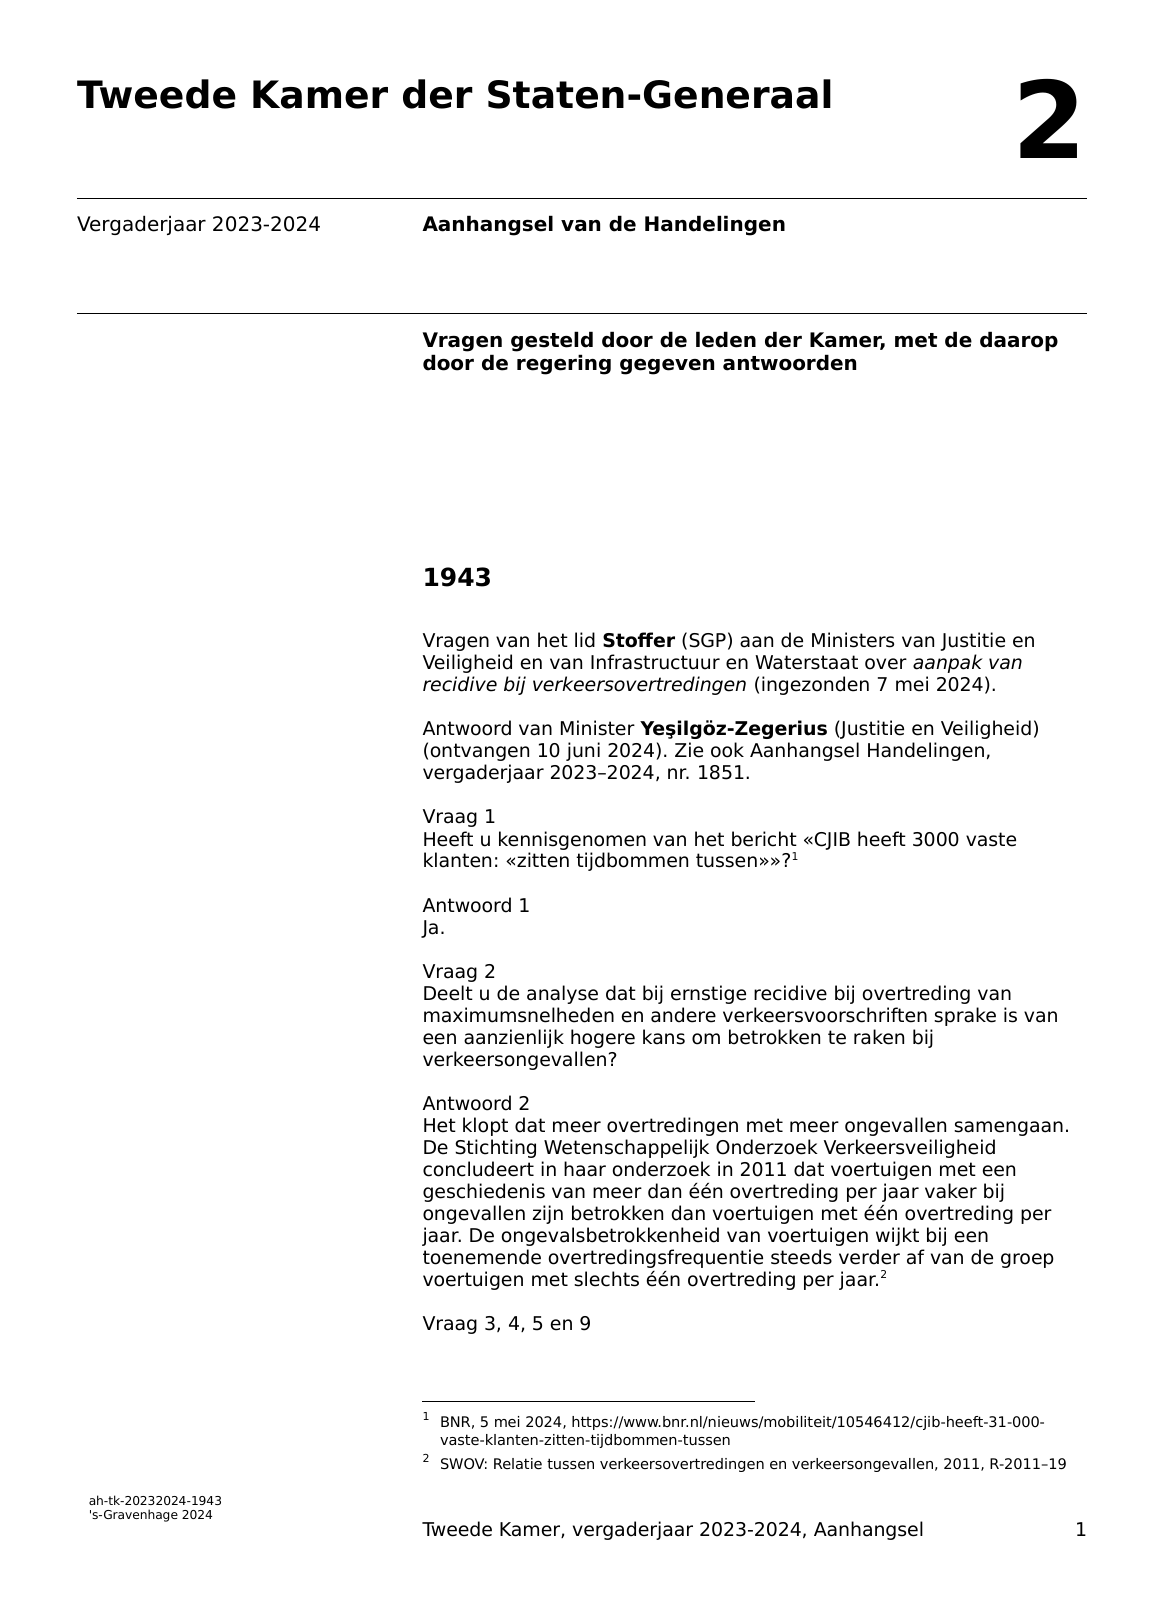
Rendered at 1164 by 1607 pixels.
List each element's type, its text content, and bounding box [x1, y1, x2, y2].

table_header 2 [886, 59, 1087, 198]
table_cell Vragen gesteld door de leden der Kamer, met de daarop door de regering gegeven antwoorden [422, 314, 1087, 375]
table_cell [77, 314, 422, 375]
text Het klopt dat meer overtredingen met meer ongevallen samengaan. De Stichting Wetenschappelijk Onderzoek Verkeersveiligheid concludeert in haar onderzoek in 2011 dat voertuigen met een geschiedenis van meer dan één overtreding per jaar vaker bij ongevallen zijn betrokken dan voertuigen met één overtreding per jaar. De ongevalsbetrokkenheid van voertuigen wijkt bij een toenemende overtredingsfrequentie steeds verder af van de groep voertuigen met slechts één overtreding per jaar. [422, 1115, 1087, 1291]
text Heeft u kennisgenomen van het bericht «CJIB heeft 3000 vaste klanten: «zitten tijdbommen tussen»»? [422, 828, 1087, 872]
text Deelt u de analyse dat bij ernstige recidive bij overtreding van maximumsnelheden en andere verkeersvoorschriften sprake is van een aanzienlijk hogere kans om betrokken te raken bij verkeersongevallen? [422, 983, 1087, 1071]
text 's-Gravenhage 2024 [88, 1508, 323, 1522]
text SWOV: Relatie tussen verkeersovertredingen en verkeersongevallen, 2011, R-2011–19 [422, 1452, 1087, 1474]
text Vraag 2 [422, 961, 1087, 983]
text Antwoord van Minister Yeşilgöz-Zegerius (Justitie en Veiligheid) (ontvangen 10 juni 2024). Zie ook Aanhangsel Handelingen, vergaderjaar 2023–2024, nr. 1851. [422, 718, 1087, 784]
text ah-tk-20232024-1943 [88, 1494, 323, 1508]
text BNR, 5 mei 2024, https://www.bnr.nl/nieuws/mobiliteit/10546412/cjib-heeft-31-000-vaste-klanten-zitten-tijdbommen-tussen [422, 1410, 1087, 1449]
table_cell Vergaderjaar 2023-2024 [77, 199, 422, 313]
table_cell Aanhangsel van de Handelingen [422, 199, 1087, 313]
table_header Tweede Kamer der Staten-Generaal [77, 59, 886, 198]
text Vraag 3, 4, 5 en 9 [422, 1313, 1087, 1335]
text Vraag 1 [422, 806, 1087, 828]
text Antwoord 2 [422, 1093, 1087, 1115]
text Antwoord 1 [422, 894, 1087, 917]
text 1943 [422, 563, 1087, 592]
text Ja. [422, 917, 1087, 938]
text Vragen van het lid Stoffer (SGP) aan de Ministers van Justitie en Veiligheid en van Infrastructuur en Waterstaat over aanpak van recidive bij verkeersovertredingen (ingezonden 7 mei 2024). [422, 630, 1087, 696]
